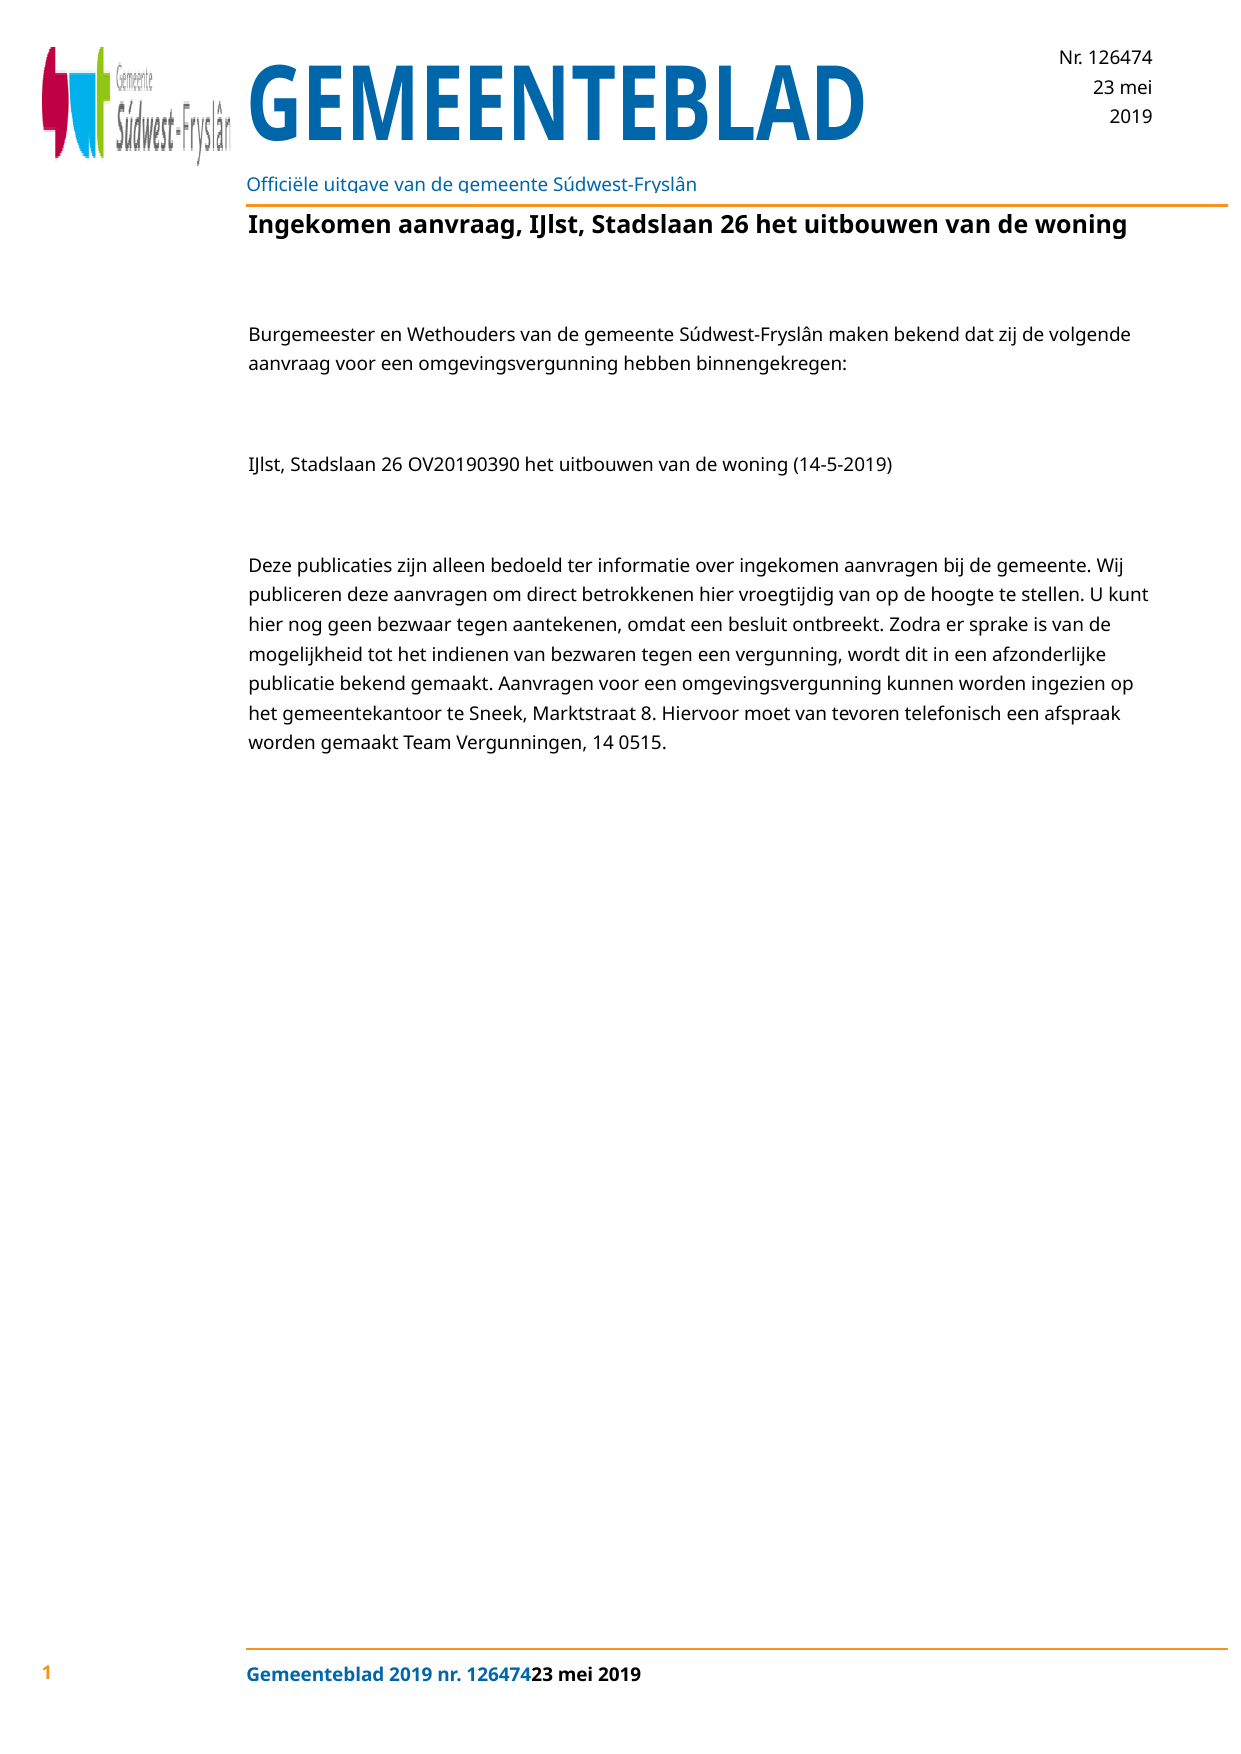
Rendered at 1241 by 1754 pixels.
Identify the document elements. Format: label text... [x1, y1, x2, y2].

picture [41, 47, 231, 172]
text Ingekomen aanvraag, IJlst, Stadslaan 26 het uitbouwen van de woning [248, 207, 1152, 241]
text IJlst, Stadslaan 26 OV20190390 het uitbouwen van de woning (14-5-2019) [248, 451, 1152, 477]
text Burgemeester en Wethouders van de gemeente Súdwest-Fryslân maken bekend dat zij de volgende aanvraag voor een omgevingsvergunning hebben binnengekregen: [248, 321, 1152, 376]
text Deze publicaties zijn alleen bedoeld ter informatie over ingekomen aanvragen bij de gemeente. Wij publiceren deze aanvragen om direct betrokkenen hier vroegtijdig van op de hoogte te stellen. U kunt hier nog geen bezwaar tegen aantekenen, omdat een besluit ontbreekt. Zodra er sprake is van de mogelijkheid tot het indienen van bezwaren tegen een vergunning, wordt dit in een afzonderlijke publicatie bekend gemaakt. Aanvragen voor een omgevingsvergunning kunnen worden ingezien op het gemeentekantoor te Sneek, Marktstraat 8. Hiervoor moet van tevoren telefonisch een afspraak worden gemaakt Team Vergunningen, 14 0515. [248, 552, 1152, 755]
